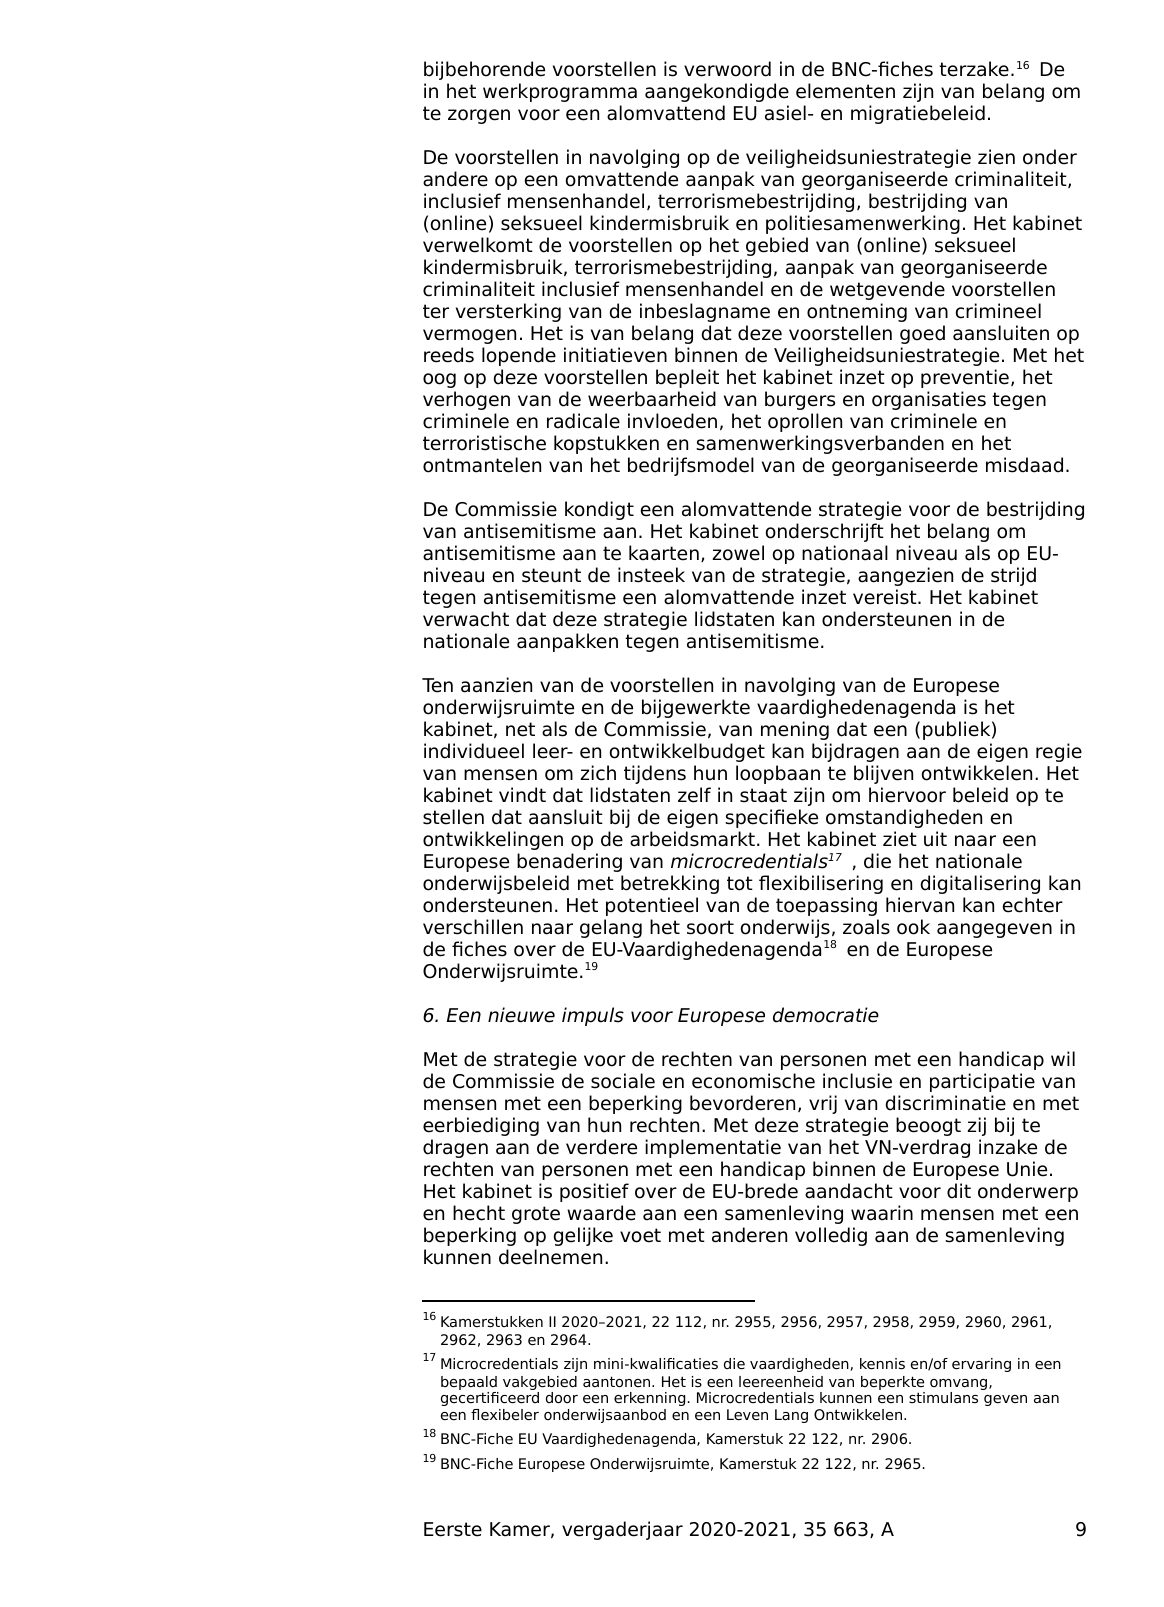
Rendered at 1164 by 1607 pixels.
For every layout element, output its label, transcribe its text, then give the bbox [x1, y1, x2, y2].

text BNC-Fiche Europese Onderwijsruimte, Kamerstuk 22 122, nr. 2965. [422, 1452, 1087, 1474]
text De voorstellen in navolging op de veiligheidsuniestrategie zien onder andere op een omvattende aanpak van georganiseerde criminaliteit, inclusief mensenhandel, terrorismebestrijding, bestrijding van (online) seksueel kindermisbruik en politiesamenwerking. Het kabinet verwelkomt de voorstellen op het gebied van (online) seksueel kindermisbruik, terrorismebestrijding, aanpak van georganiseerde criminaliteit inclusief mensenhandel en de wetgevende voorstellen ter versterking van de inbeslagname en ontneming van crimineel vermogen. Het is van belang dat deze voorstellen goed aansluiten op reeds lopende initiatieven binnen de Veiligheidsuniestrategie. Met het oog op deze voorstellen bepleit het kabinet inzet op preventie, het verhogen van de weerbaarheid van burgers en organisaties tegen criminele en radicale invloeden, het oprollen van criminele en terroristische kopstukken en samenwerkingsverbanden en het ontmantelen van het bedrijfsmodel van de georganiseerde misdaad. [422, 147, 1087, 477]
text bijbehorende voorstellen is verwoord in de BNC-fiches terzake. De in het werkprogramma aangekondigde elementen zijn van belang om te zorgen voor een alomvattend EU asiel- en migratiebeleid. [422, 59, 1087, 125]
text Microcredentials zijn mini-kwalificaties die vaardigheden, kennis en/of ervaring in een bepaald vakgebied aantonen. Het is een leereenheid van beperkte omvang, gecertificeerd door een erkenning. Microcredentials kunnen een stimulans geven aan een flexibeler onderwijsaanbod en een Leven Lang Ontwikkelen. [422, 1352, 1087, 1424]
text Kamerstukken II 2020–2021, 22 112, nr. 2955, 2956, 2957, 2958, 2959, 2960, 2961, 2962, 2963 en 2964. [422, 1310, 1087, 1349]
text Ten aanzien van de voorstellen in navolging van de Europese onderwijsruimte en de bijgewerkte vaardighedenagenda is het kabinet, net als de Commissie, van mening dat een (publiek) individueel leer- en ontwikkelbudget kan bijdragen aan de eigen regie van mensen om zich tijdens hun loopbaan te blijven ontwikkelen. Het kabinet vindt dat lidstaten zelf in staat zijn om hiervoor beleid op te stellen dat aansluit bij de eigen specifieke omstandigheden en ontwikkelingen op de arbeidsmarkt. Het kabinet ziet uit naar een Europese benadering van microcredentials , die het nationale onderwijsbeleid met betrekking tot flexibilisering en digitalisering kan ondersteunen. Het potentieel van de toepassing hiervan kan echter verschillen naar gelang het soort onderwijs, zoals ook aangegeven in de fiches over de EU-Vaardighedenagenda en de Europese Onderwijsruimte. [422, 675, 1087, 983]
text De Commissie kondigt een alomvattende strategie voor de bestrijding van antisemitisme aan. Het kabinet onderschrijft het belang om antisemitisme aan te kaarten, zowel op nationaal niveau als op EU-niveau en steunt de insteek van de strategie, aangezien de strijd tegen antisemitisme een alomvattende inzet vereist. Het kabinet verwacht dat deze strategie lidstaten kan ondersteunen in de nationale aanpakken tegen antisemitisme. [422, 499, 1087, 653]
subtitle 6. Een nieuwe impuls voor Europese democratie [422, 1005, 1087, 1027]
text Met de strategie voor de rechten van personen met een handicap wil de Commissie de sociale en economische inclusie en participatie van mensen met een beperking bevorderen, vrij van discriminatie en met eerbiediging van hun rechten. Met deze strategie beoogt zij bij te dragen aan de verdere implementatie van het VN-verdrag inzake de rechten van personen met een handicap binnen de Europese Unie. Het kabinet is positief over de EU-brede aandacht voor dit onderwerp en hecht grote waarde aan een samenleving waarin mensen met een beperking op gelijke voet met anderen volledig aan de samenleving kunnen deelnemen. [422, 1049, 1087, 1269]
text BNC-Fiche EU Vaardighedenagenda, Kamerstuk 22 122, nr. 2906. [422, 1427, 1087, 1449]
